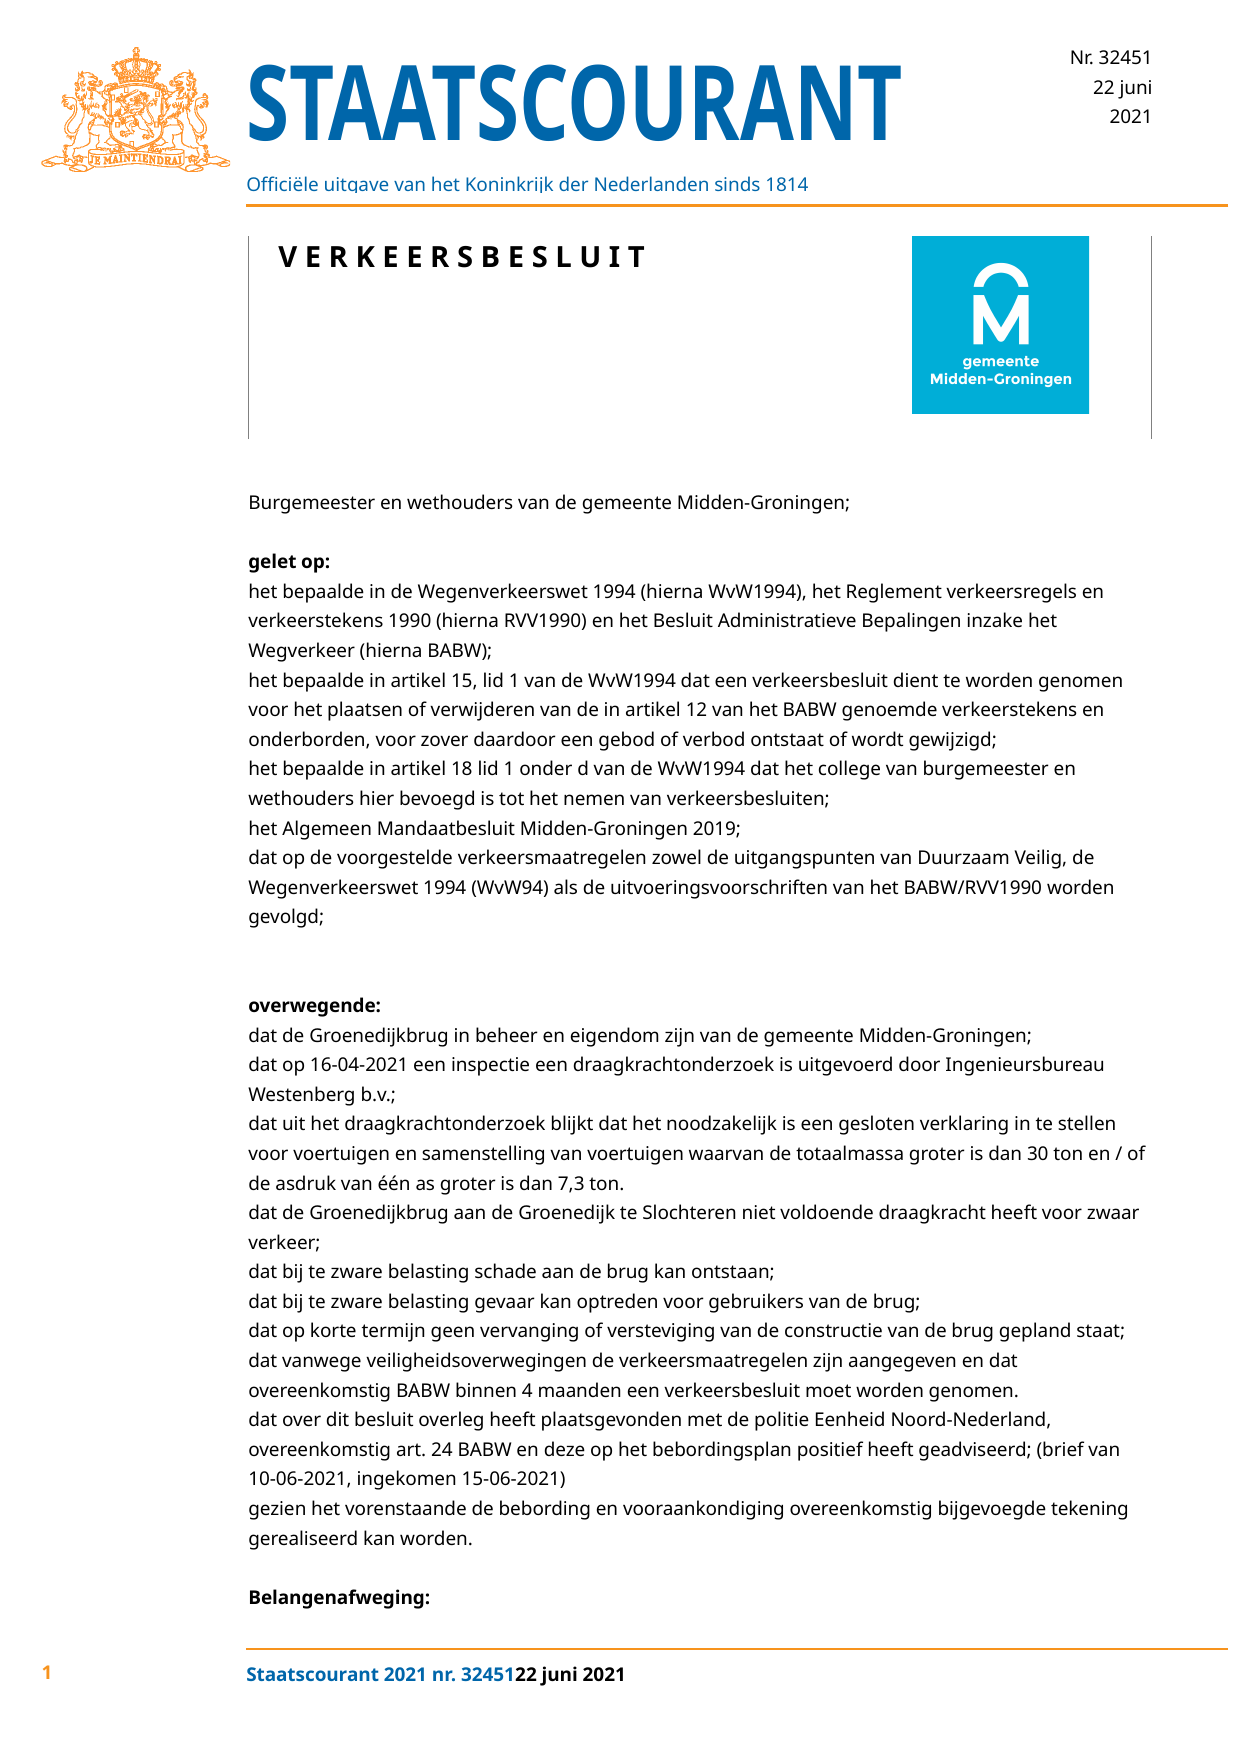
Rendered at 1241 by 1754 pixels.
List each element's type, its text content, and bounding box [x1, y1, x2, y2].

text dat op de voorgestelde verkeersmaatregelen zowel de uitgangspunten van Duurzaam Veilig, de Wegenverkeerswet 1994 (WvW94) als de uitvoeringsvoorschriften van het BABW/RVV1990 worden gevolgd; [248, 844, 1152, 929]
text dat de Groenedijkbrug aan de Groenedijk te Slochteren niet voldoende draagkracht heeft voor zwaar verkeer; [248, 1199, 1152, 1255]
text Burgemeester en wethouders van de gemeente Midden-Groningen; [248, 489, 1152, 515]
text het bepaalde in artikel 18 lid 1 onder d van de WvW1994 dat het college van burgemeester en wethouders hier bevoegd is tot het nemen van verkeersbesluiten; [248, 756, 1152, 811]
text dat de Groenedijkbrug in beheer en eigendom zijn van de gemeente Midden-Groningen; [248, 1022, 1152, 1048]
text dat vanwege veiligheidsoverwegingen de verkeersmaatregelen zijn aangegeven en dat overeenkomstig BABW binnen 4 maanden een verkeersbesluit moet worden genomen. [248, 1347, 1152, 1403]
text het bepaalde in de Wegenverkeerswet 1994 (hierna WvW1994), het Reglement verkeersregels en verkeerstekens 1990 (hierna RVV1990) en het Besluit Administratieve Bepalingen inzake het Wegverkeer (hierna BABW); [248, 578, 1152, 663]
table_header [850, 414, 1151, 439]
picture [41, 47, 231, 172]
picture [983, 359, 989, 366]
text Belangenafweging: [248, 1584, 1152, 1610]
picture [975, 264, 1027, 286]
text het Algemeen Mandaatbesluit Midden-Groningen 2019; [248, 815, 1152, 841]
picture [974, 296, 1028, 344]
picture [1046, 377, 1052, 385]
picture [964, 359, 971, 368]
text overwegende: [248, 992, 1152, 1018]
table_header [1090, 236, 1151, 413]
text dat bij te zware belasting schade aan de brug kan ontstaan; [248, 1258, 1152, 1284]
text dat op 16-04-2021 een inspectie een draagkrachtonderzoek is uitgevoerd door Ingenieursbureau Westenberg b.v.; [248, 1051, 1152, 1107]
table_header V E R K E E R S B E S L U I T [249, 236, 850, 439]
text dat uit het draagkrachtonderzoek blijkt dat het noodzakelijk is een gesloten verklaring in te stellen voor voertuigen en samenstelling van voertuigen waarvan de totaalmassa groter is dan 30 ton en / of de asdruk van één as groter is dan 7,3 ton. [248, 1111, 1152, 1196]
picture [932, 374, 942, 383]
text gelet op: [248, 548, 1152, 574]
text gezien het vorenstaande de bebording en vooraankondiging overeenkomstig bijgevoegde tekening gerealiseerd kan worden. [248, 1495, 1152, 1551]
table_header [850, 236, 912, 413]
text het bepaalde in artikel 15, lid 1 van de WvW1994 dat een verkeersbesluit dient te worden genomen voor het plaatsen of verwijderen van de in artikel 12 van het BABW genoemde verkeerstekens en onderborden, voor zover daardoor een gebod of verbod ontstaat of wordt gewijzigd; [248, 667, 1152, 752]
text dat bij te zware belasting gevaar kan optreden voor gebruikers van de brug; [248, 1288, 1152, 1314]
text dat over dit besluit overleg heeft plaatsgevonden met de politie Eenheid Noord-Nederland, overeenkomstig art. 24 BABW en deze op het bebordingsplan positief heeft geadviseerd; (brief van 10-06-2021, ingekomen 15-06-2021) [248, 1406, 1152, 1491]
text dat op korte termijn geen vervanging of versteviging van de constructie van de brug gepland staat; [248, 1318, 1152, 1343]
